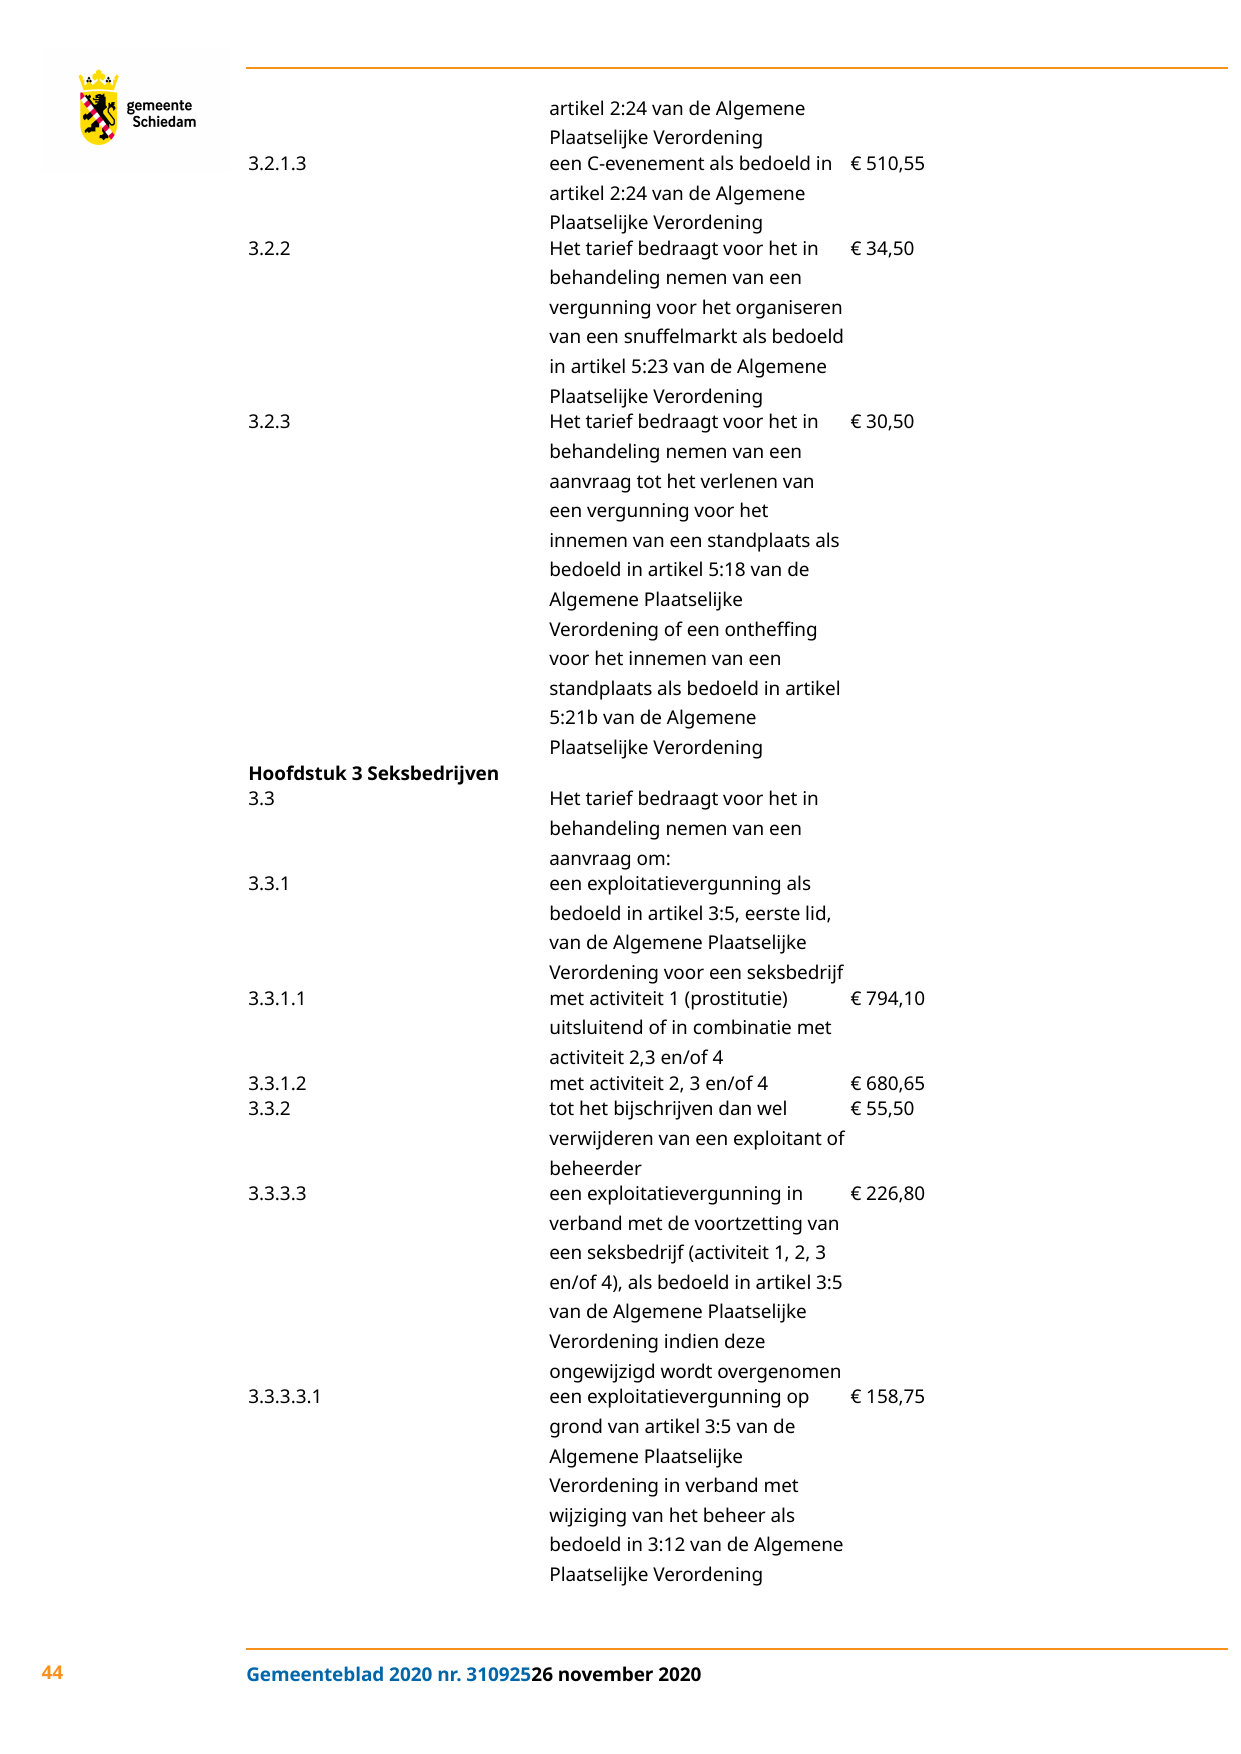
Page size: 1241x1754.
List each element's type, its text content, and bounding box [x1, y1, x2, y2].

table_cell [850, 95, 1152, 150]
table_cell 3.2.2 [248, 235, 549, 409]
table_cell 3.3.1.2 [248, 1070, 549, 1096]
table_cell [248, 95, 549, 150]
table_cell € 30,50 [850, 409, 1152, 760]
table_cell een exploitatievergunning op grond van artikel 3:5 van de Algemene Plaatselijke Verordening in verband met wijziging van het beheer als bedoeld in 3:12 van de Algemene Plaatselijke Verordening [549, 1384, 850, 1587]
table_cell een exploitatievergunning in verband met de voortzetting van een seksbedrijf (activiteit 1, 2, 3 en/of 4), als bedoeld in artikel 3:5 van de Algemene Plaatselijke Verordening indien deze ongewijzigd wordt overgenomen [549, 1180, 850, 1384]
table_cell Het tarief bedraagt voor het in behandeling nemen van een aanvraag tot het verlenen van een vergunning voor het innemen van een standplaats als bedoeld in artikel 5:18 van de Algemene Plaatselijke Verordening of een ontheffing voor het innemen van een standplaats als bedoeld in artikel 5:21b van de Algemene Plaatselijke Verordening [549, 409, 850, 760]
table_cell 3.3.1.1 [248, 985, 549, 1070]
table_cell 3.2.3 [248, 409, 549, 760]
table_cell Het tarief bedraagt voor het in behandeling nemen van een aanvraag om: [549, 786, 850, 870]
table_cell 3.3.3.3 [248, 1180, 549, 1384]
table_cell een C-evenement als bedoeld in artikel 2:24 van de Algemene Plaatselijke Verordening [549, 150, 850, 235]
table_cell met activiteit 1 (prostitutie) uitsluitend of in combinatie met activiteit 2,3 en/of 4 [549, 985, 850, 1070]
table_cell [850, 870, 1152, 985]
table_cell met activiteit 2, 3 en/of 4 [549, 1070, 850, 1096]
table_cell tot het bijschrijven dan wel verwijderen van een exploitant of beheerder [549, 1096, 850, 1180]
picture [41, 47, 231, 172]
table_cell Het tarief bedraagt voor het in behandeling nemen van een vergunning voor het organiseren van een snuffelmarkt als bedoeld in artikel 5:23 van de Algemene Plaatselijke Verordening [549, 235, 850, 409]
table_cell 3.3.2 [248, 1096, 549, 1180]
table_cell € 55,50 [850, 1096, 1152, 1180]
table_cell 3.3 [248, 786, 549, 870]
table_cell € 158,75 [850, 1384, 1152, 1587]
table_cell € 680,65 [850, 1070, 1152, 1096]
table_cell € 510,55 [850, 150, 1152, 235]
table_cell 3.2.1.3 [248, 150, 549, 235]
table_cell [850, 786, 1152, 870]
table_cell 3.3.1 [248, 870, 549, 985]
table_cell 3.3.3.3.1 [248, 1384, 549, 1587]
table_cell een exploitatievergunning als bedoeld in artikel 3:5, eerste lid, van de Algemene Plaatselijke Verordening voor een seksbedrijf [549, 870, 850, 985]
table_cell € 794,10 [850, 985, 1152, 1070]
table_cell Hoofdstuk 3 Seksbedrijven [248, 760, 1152, 786]
table_cell artikel 2:24 van de Algemene Plaatselijke Verordening [549, 95, 850, 150]
table_cell € 226,80 [850, 1180, 1152, 1384]
table_cell € 34,50 [850, 235, 1152, 409]
